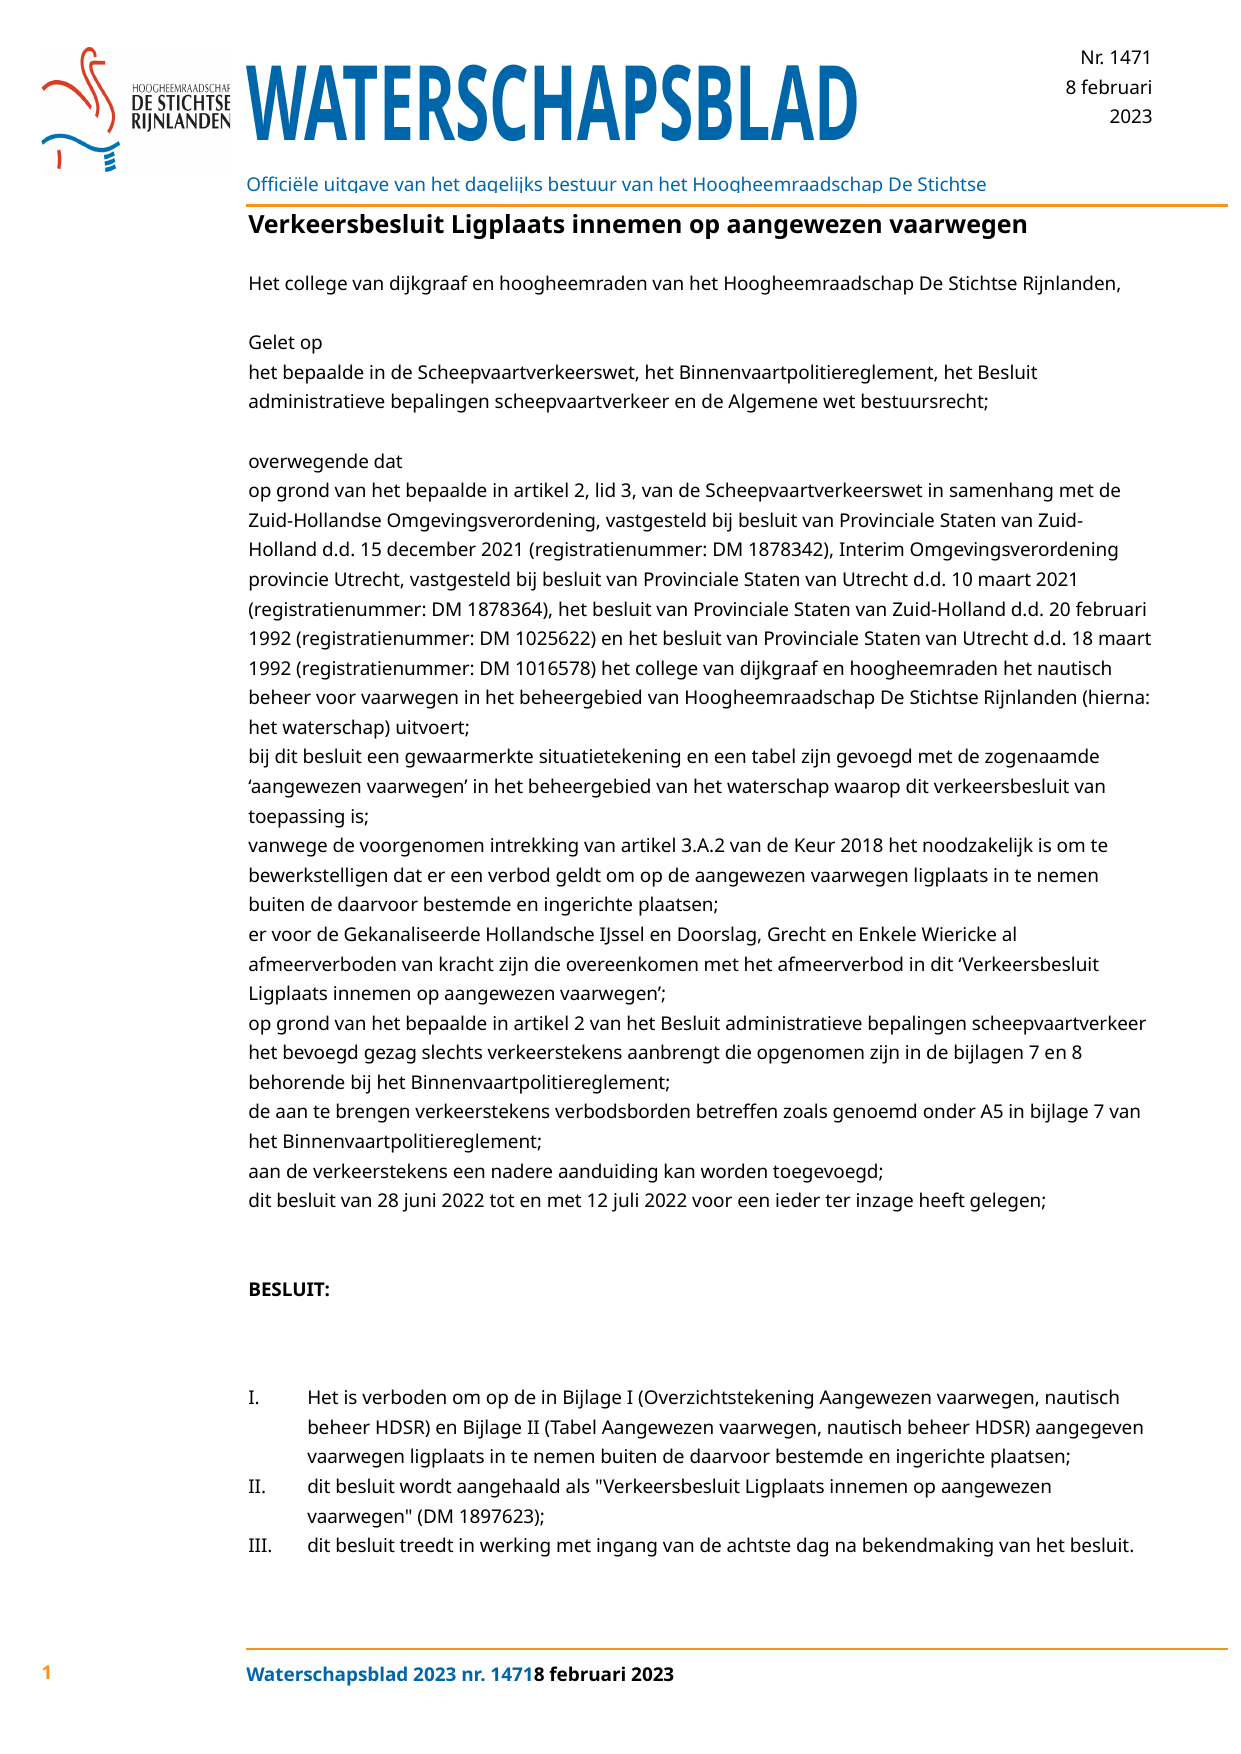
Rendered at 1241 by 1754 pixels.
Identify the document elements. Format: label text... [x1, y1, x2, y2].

list dit besluit wordt aangehaald als "Verkeersbesluit Ligplaats innemen op aangewezen vaarwegen" (DM 1897623); [248, 1473, 1152, 1529]
text dit besluit van 28 juni 2022 tot en met 12 juli 2022 voor een ieder ter inzage heeft gelegen; [248, 1187, 1152, 1213]
text vanwege de voorgenomen intrekking van artikel 3.A.2 van de Keur 2018 het noodzakelijk is om te bewerkstelligen dat er een verbod geldt om op de aangewezen vaarwegen ligplaats in te nemen buiten de daarvoor bestemde en ingerichte plaatsen; [248, 832, 1152, 917]
text op grond van het bepaalde in artikel 2 van het Besluit administratieve bepalingen scheepvaartverkeer het bevoegd gezag slechts verkeerstekens aanbrengt die opgenomen zijn in de bijlagen 7 en 8 behorende bij het Binnenvaartpolitiereglement; [248, 1010, 1152, 1095]
list dit besluit treedt in werking met ingang van de achtste dag na bekendmaking van het besluit. [248, 1532, 1152, 1558]
picture [41, 47, 231, 172]
text overwegende dat [248, 448, 1152, 473]
text er voor de Gekanaliseerde Hollandsche IJssel en Doorslag, Grecht en Enkele Wiericke al afmeerverboden van kracht zijn die overeenkomen met het afmeerverbod in dit ‘Verkeersbesluit Ligplaats innemen op aangewezen vaarwegen’; [248, 921, 1152, 1006]
text de aan te brengen verkeerstekens verbodsborden betreffen zoals genoemd onder A5 in bijlage 7 van het Binnenvaartpolitiereglement; [248, 1099, 1152, 1154]
text het bepaalde in de Scheepvaartverkeerswet, het Binnenvaartpolitiereglement, het Besluit administratieve bepalingen scheepvaartverkeer en de Algemene wet bestuursrecht; [248, 359, 1152, 414]
list Het is verboden om op de in Bijlage I (Overzichtstekening Aangewezen vaarwegen, nautisch beheer HDSR) en Bijlage II (Tabel Aangewezen vaarwegen, nautisch beheer HDSR) aangegeven vaarwegen ligplaats in te nemen buiten de daarvoor bestemde en ingerichte plaatsen; [248, 1384, 1152, 1469]
text bij dit besluit een gewaarmerkte situatietekening en een tabel zijn gevoegd met de zogenaamde ‘aangewezen vaarwegen’ in het beheergebied van het waterschap waarop dit verkeersbesluit van toepassing is; [248, 744, 1152, 828]
text Gelet op [248, 329, 1152, 355]
text op grond van het bepaalde in artikel 2, lid 3, van de Scheepvaartverkeerswet in samenhang met de Zuid-Hollandse Omgevingsverordening, vastgesteld bij besluit van Provinciale Staten van Zuid-Holland d.d. 15 december 2021 (registratienummer: DM 1878342), Interim Omgevingsverordening provincie Utrecht, vastgesteld bij besluit van Provinciale Staten van Utrecht d.d. 10 maart 2021 (registratienummer: DM 1878364), het besluit van Provinciale Staten van Zuid-Holland d.d. 20 februari 1992 (registratienummer: DM 1025622) en het besluit van Provinciale Staten van Utrecht d.d. 18 maart 1992 (registratienummer: DM 1016578) het college van dijkgraaf en hoogheemraden het nautisch beheer voor vaarwegen in het beheergebied van Hoogheemraadschap De Stichtse Rijnlanden (hierna: het waterschap) uitvoert; [248, 477, 1152, 740]
text Verkeersbesluit Ligplaats innemen op aangewezen vaarwegen [248, 207, 1152, 241]
text BESLUIT: [248, 1276, 1152, 1302]
text Het college van dijkgraaf en hoogheemraden van het Hoogheemraadschap De Stichtse Rijnlanden, [248, 270, 1152, 296]
text aan de verkeerstekens een nadere aanduiding kan worden toegevoegd; [248, 1158, 1152, 1183]
